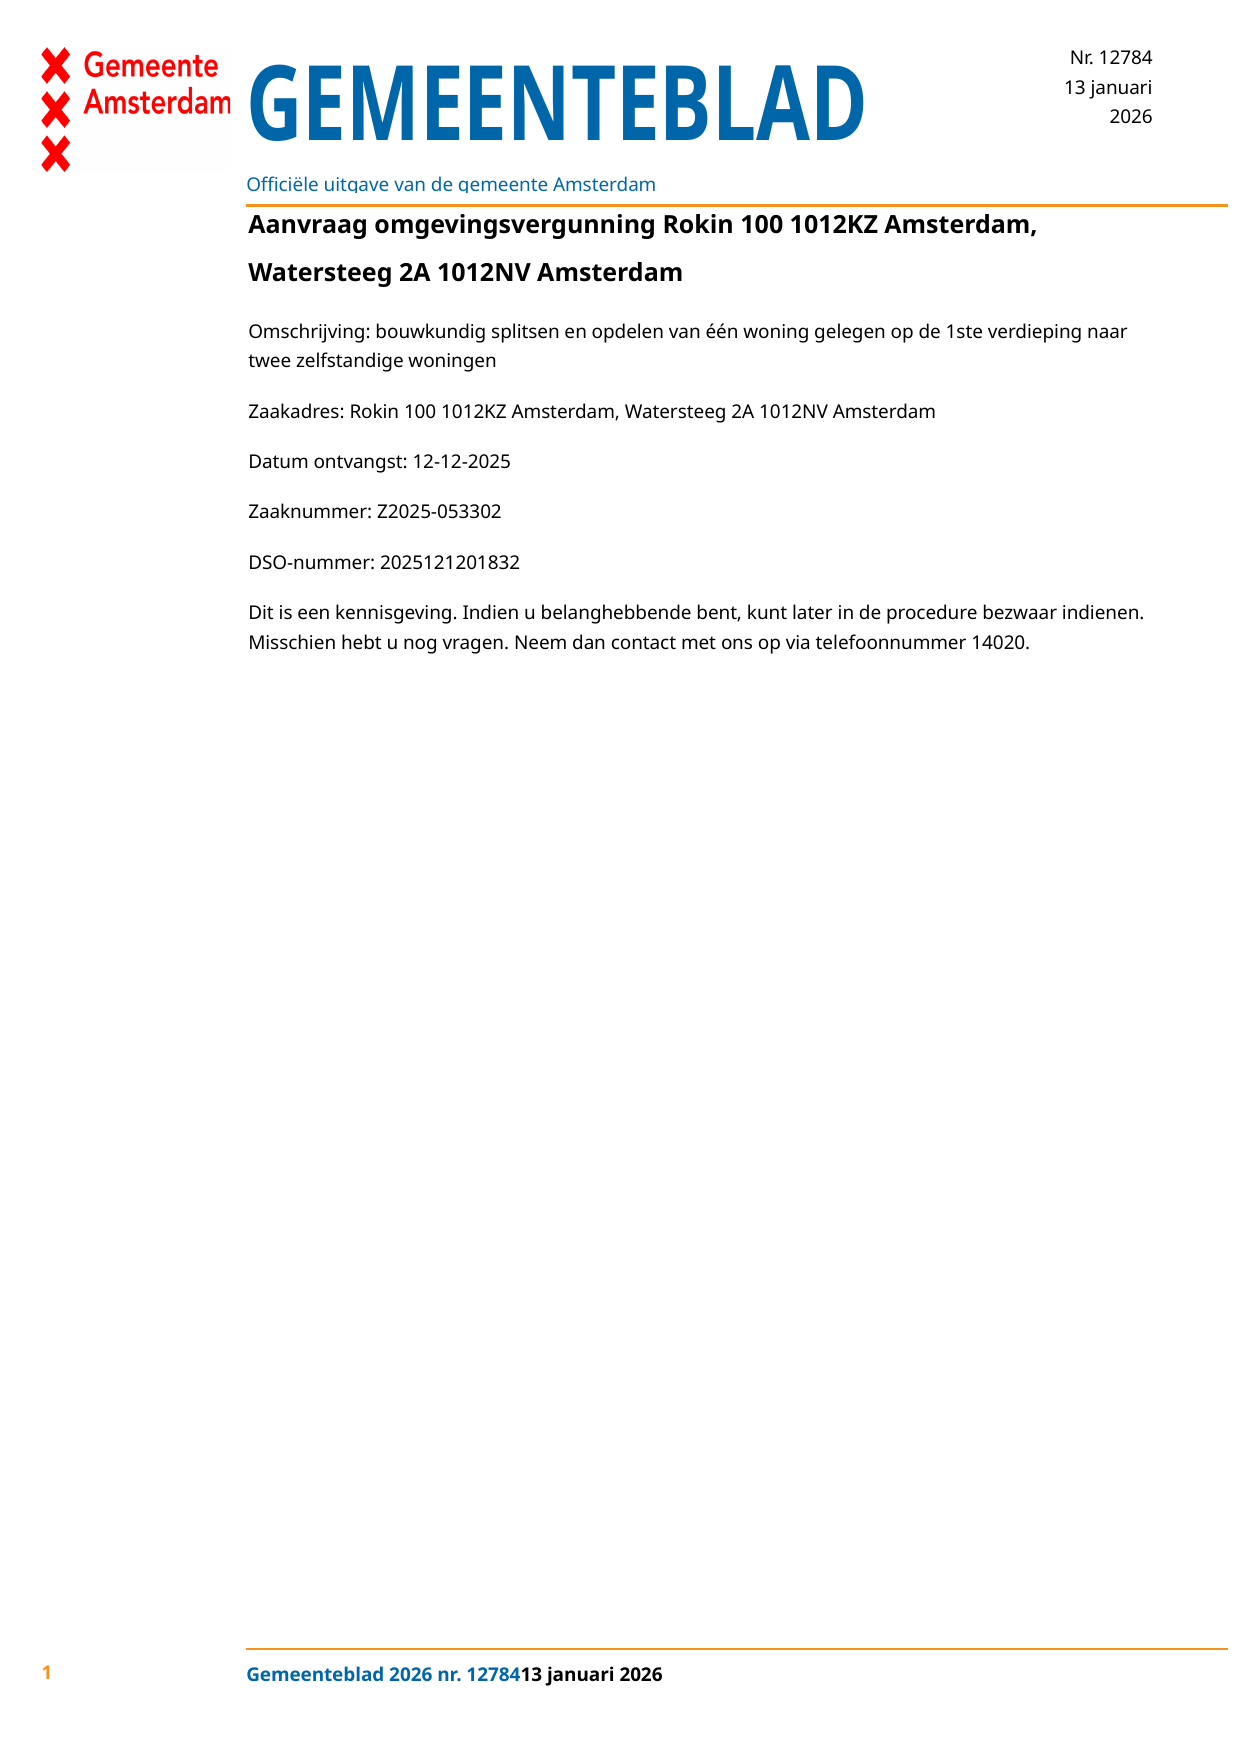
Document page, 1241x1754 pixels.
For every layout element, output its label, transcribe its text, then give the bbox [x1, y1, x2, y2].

text Aanvraag omgevingsvergunning Rokin 100 1012KZ Amsterdam, Watersteeg 2A 1012NV Amsterdam [248, 207, 1152, 288]
text Datum ontvangst: 12-12-2025 [248, 448, 1152, 474]
text Omschrijving: bouwkundig splitsen en opdelen van één woning gelegen op de 1ste verdieping naar twee zelfstandige woningen [248, 318, 1152, 373]
text DSO-nummer: 2025121201832 [248, 549, 1152, 575]
text Zaakadres: Rokin 100 1012KZ Amsterdam, Watersteeg 2A 1012NV Amsterdam [248, 398, 1152, 424]
text Zaaknummer: Z2025-053302 [248, 499, 1152, 524]
picture [41, 47, 231, 172]
text Dit is een kennisgeving. Indien u belanghebbende bent, kunt later in de procedure bezwaar indienen. Misschien hebt u nog vragen. Neem dan contact met ons op via telefoonnummer 14020. [248, 599, 1152, 655]
